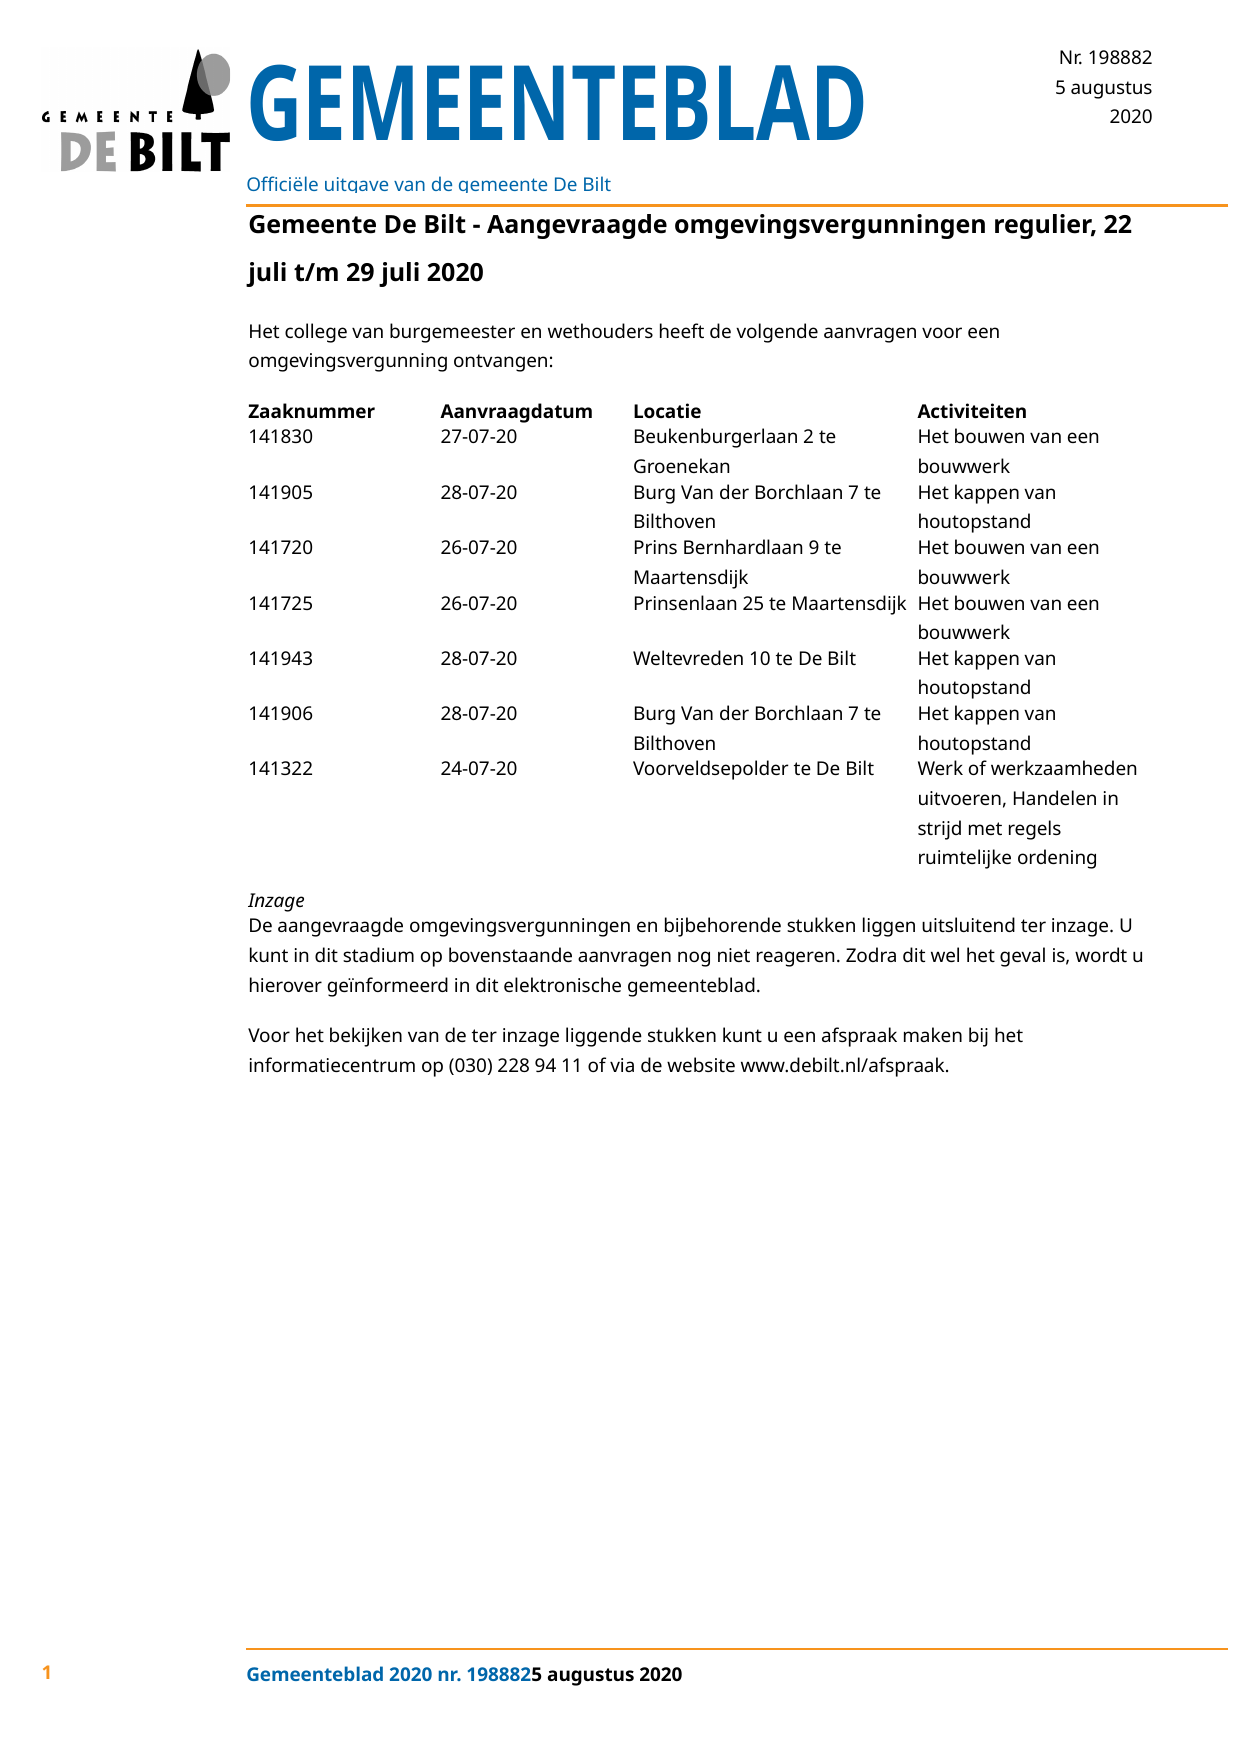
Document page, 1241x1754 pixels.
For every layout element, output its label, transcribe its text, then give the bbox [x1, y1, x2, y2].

table_cell 141830 [248, 424, 440, 479]
table_header Aanvraagdatum [440, 398, 633, 424]
table_cell Werk of werkzaamheden uitvoeren, Handelen in strijd met regels ruimtelijke ordening [917, 756, 1152, 870]
table_cell Burg Van der Borchlaan 7 te Bilthoven [633, 700, 917, 756]
table_cell 26-07-20 [440, 534, 633, 590]
table_cell 28-07-20 [440, 700, 633, 756]
text Inzage [248, 887, 1152, 913]
text Voor het bekijken van de ter inzage liggende stukken kunt u een afspraak maken bij het informatiecentrum op (030) 228 94 11 of via de website www.debilt.nl/afspraak. [248, 1022, 1152, 1077]
table_cell Het kappen van houtopstand [917, 479, 1152, 534]
table_cell 141322 [248, 756, 440, 870]
table_cell Het bouwen van een bouwwerk [917, 424, 1152, 479]
table_cell 26-07-20 [440, 590, 633, 645]
table_cell 141725 [248, 590, 440, 645]
table_cell 141943 [248, 645, 440, 700]
table_cell Weltevreden 10 te De Bilt [633, 645, 917, 700]
text Gemeente De Bilt - Aangevraagde omgevingsvergunningen regulier, 22 juli t/m 29 juli 2020 [248, 207, 1152, 288]
table_cell Voorveldsepolder te De Bilt [633, 756, 917, 870]
table_cell 141906 [248, 700, 440, 756]
table_cell Het kappen van houtopstand [917, 700, 1152, 756]
table_cell Prins Bernhardlaan 9 te Maartensdijk [633, 534, 917, 590]
table_cell Beukenburgerlaan 2 te Groenekan [633, 424, 917, 479]
table_cell Het kappen van houtopstand [917, 645, 1152, 700]
table_cell Het bouwen van een bouwwerk [917, 534, 1152, 590]
text Het college van burgemeester en wethouders heeft de volgende aanvragen voor een omgevingsvergunning ontvangen: [248, 318, 1152, 373]
table_cell 141905 [248, 479, 440, 534]
table_cell Prinsenlaan 25 te Maartensdijk [633, 590, 917, 645]
picture [41, 47, 231, 172]
table_header Zaaknummer [248, 398, 440, 424]
table_header Activiteiten [917, 398, 1152, 424]
table_cell Burg Van der Borchlaan 7 te Bilthoven [633, 479, 917, 534]
table_cell 28-07-20 [440, 479, 633, 534]
table_cell 24-07-20 [440, 756, 633, 870]
table_header Locatie [633, 398, 917, 424]
table_cell Het bouwen van een bouwwerk [917, 590, 1152, 645]
table_cell 28-07-20 [440, 645, 633, 700]
text De aangevraagde omgevingsvergunningen en bijbehorende stukken liggen uitsluitend ter inzage. U kunt in dit stadium op bovenstaande aanvragen nog niet reageren. Zodra dit wel het geval is, wordt u hierover geïnformeerd in dit elektronische gemeenteblad. [248, 913, 1152, 997]
table_cell 141720 [248, 534, 440, 590]
table_cell 27-07-20 [440, 424, 633, 479]
